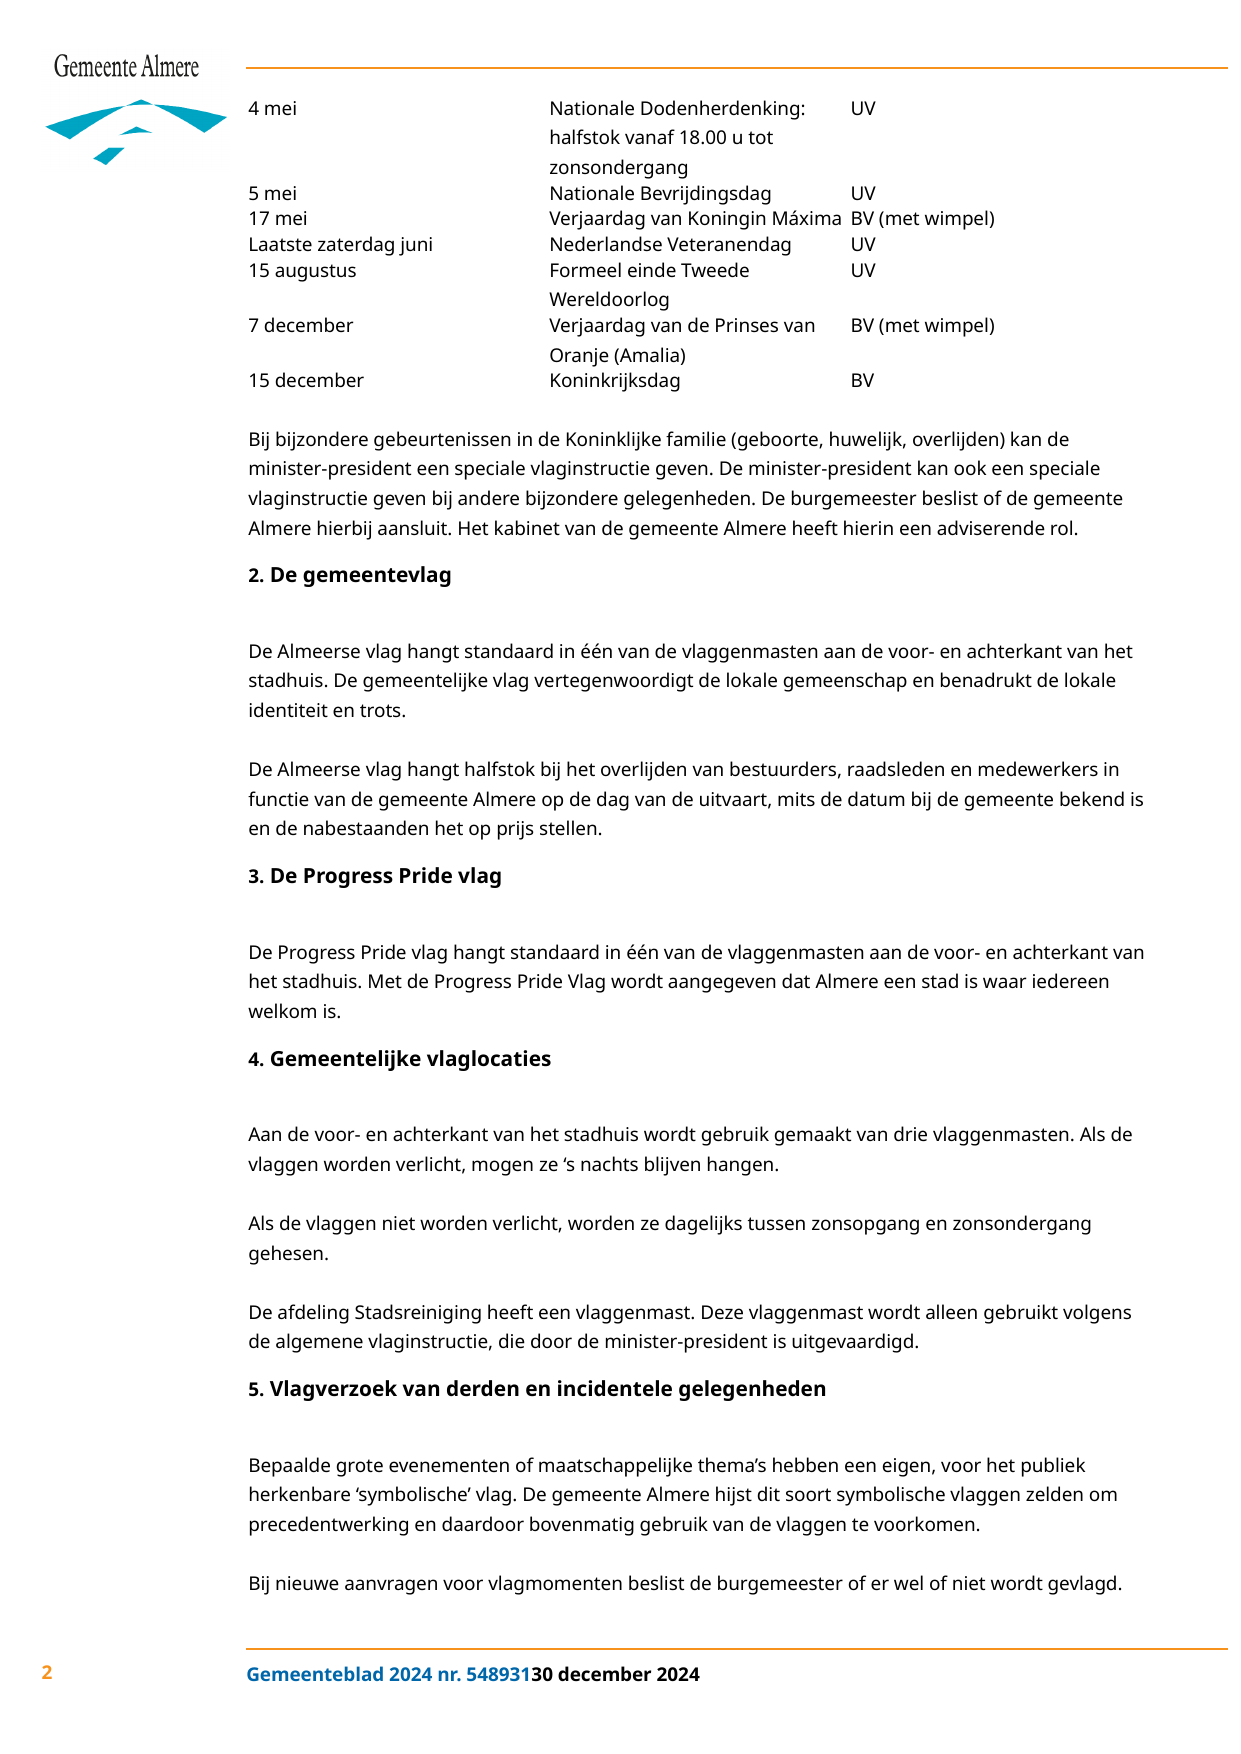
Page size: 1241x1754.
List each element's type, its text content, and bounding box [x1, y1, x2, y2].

table_cell Verjaardag van Koningin Máxima [549, 205, 850, 231]
table_cell 5 mei [248, 180, 549, 205]
table_cell 4 mei [248, 95, 549, 180]
table_cell Nationale Bevrijdingsdag [549, 180, 850, 205]
table_cell 15 december [248, 368, 549, 393]
text De afdeling Stadsreiniging heeft een vlaggenmast. Deze vlaggenmast wordt alleen gebruikt volgens de algemene vlaginstructie, die door de minister-president is uitgevaardigd. [248, 1299, 1152, 1354]
table_cell 17 mei [248, 205, 549, 231]
picture [41, 47, 231, 172]
text Als de vlaggen niet worden verlicht, worden ze dagelijks tussen zonsopgang en zonsondergang gehesen. [248, 1210, 1152, 1266]
text De Almeerse vlag hangt standaard in één van de vlaggenmasten aan de voor- en achterkant van het stadhuis. De gemeentelijke vlag vertegenwoordigt de lokale gemeenschap en benadrukt de lokale identiteit en trots. [248, 638, 1152, 723]
table_cell Nederlandse Veteranendag [549, 231, 850, 257]
text 4. Gemeentelijke vlaglocaties [248, 1044, 1152, 1072]
table_cell UV [850, 231, 1152, 257]
table_cell BV (met wimpel) [850, 205, 1152, 231]
table_cell BV (met wimpel) [850, 312, 1152, 367]
text Bepaalde grote evenementen of maatschappelijke thema’s hebben een eigen, voor het publiek herkenbare ‘symbolische’ vlag. De gemeente Almere hijst dit soort symbolische vlaggen zelden om precedentwerking en daardoor bovenmatig gebruik van de vlaggen te voorkomen. [248, 1452, 1152, 1537]
table_cell BV [850, 368, 1152, 393]
table_cell 15 augustus [248, 257, 549, 312]
table_cell Laatste zaterdag juni [248, 231, 549, 257]
text 2. De gemeentevlag [248, 560, 1152, 589]
text 5. Vlagverzoek van derden en incidentele gelegenheden [248, 1374, 1152, 1403]
table_cell Koninkrijksdag [549, 368, 850, 393]
text De Almeerse vlag hangt halfstok bij het overlijden van bestuurders, raadsleden en medewerkers in functie van de gemeente Almere op de dag van de uitvaart, mits de datum bij de gemeente bekend is en de nabestaanden het op prijs stellen. [248, 756, 1152, 841]
text Aan de voor- en achterkant van het stadhuis wordt gebruik gemaakt van drie vlaggenmasten. Als de vlaggen worden verlicht, mogen ze ‘s nachts blijven hangen. [248, 1121, 1152, 1177]
text De Progress Pride vlag hangt standaard in één van de vlaggenmasten aan de voor- en achterkant van het stadhuis. Met de Progress Pride Vlag wordt aangegeven dat Almere een stad is waar iedereen welkom is. [248, 939, 1152, 1024]
text 3. De Progress Pride vlag [248, 861, 1152, 890]
table_cell Verjaardag van de Prinses van Oranje (Amalia) [549, 312, 850, 367]
table_cell Formeel einde Tweede Wereldoorlog [549, 257, 850, 312]
text Bij bijzondere gebeurtenissen in de Koninklijke familie (geboorte, huwelijk, overlijden) kan de minister-president een speciale vlaginstructie geven. De minister-president kan ook een speciale vlaginstructie geven bij andere bijzondere gelegenheden. De burgemeester beslist of de gemeente Almere hierbij aansluit. Het kabinet van de gemeente Almere heeft hierin een adviserende rol. [248, 426, 1152, 541]
table_cell UV [850, 95, 1152, 180]
table_cell Nationale Dodenherdenking: halfstok vanaf 18.00 u tot zonsondergang [549, 95, 850, 180]
table_cell UV [850, 180, 1152, 205]
text Bij nieuwe aanvragen voor vlagmomenten beslist de burgemeester of er wel of niet wordt gevlagd. [248, 1570, 1152, 1596]
table_cell 7 december [248, 312, 549, 367]
table_cell UV [850, 257, 1152, 312]
